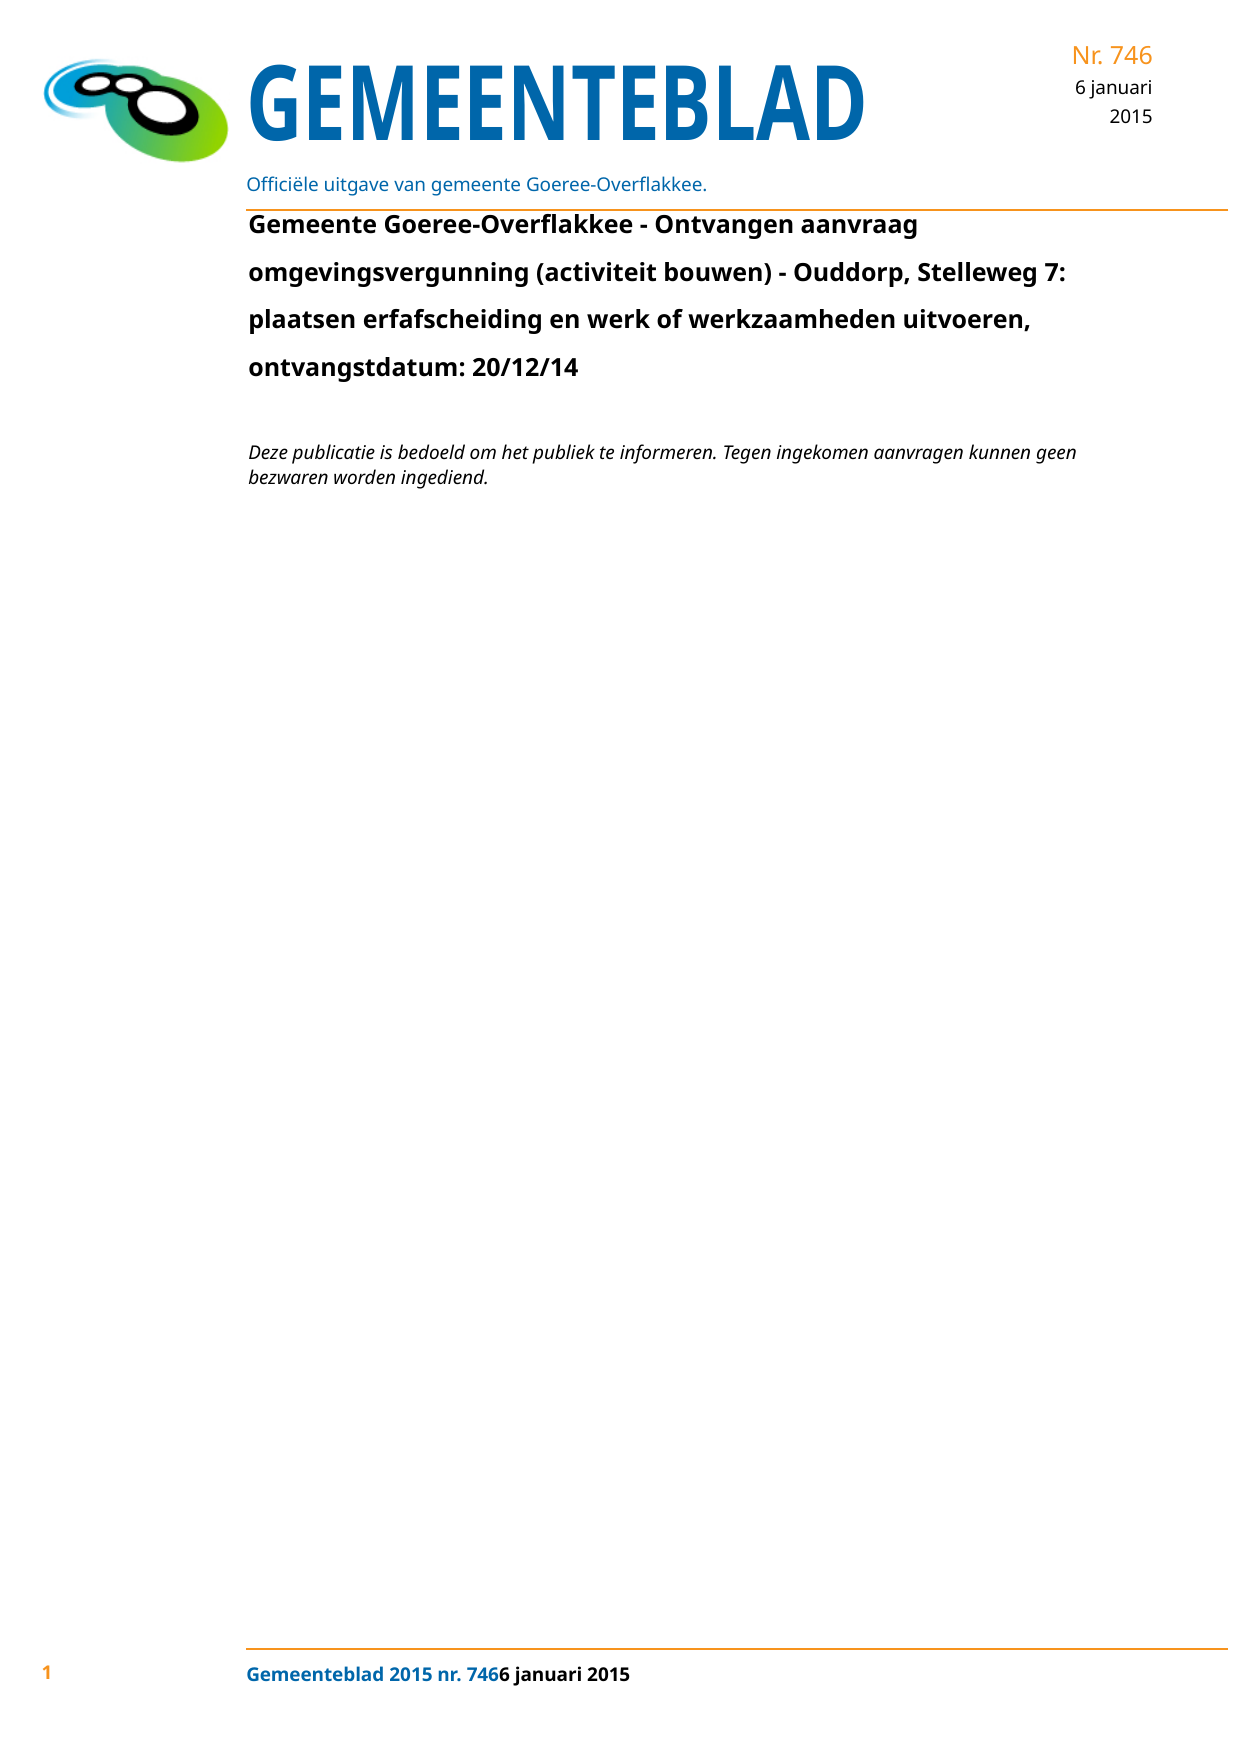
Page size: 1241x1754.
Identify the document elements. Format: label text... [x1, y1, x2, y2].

picture [41, 47, 231, 172]
text Gemeente Goeree-Overflakkee - Ontvangen aanvraag omgevingsvergunning (activiteit bouwen) - Ouddorp, Stelleweg 7: plaatsen erfafscheiding en werk of werkzaamheden uitvoeren, ontvangstdatum: 20/12/14 [248, 211, 1152, 384]
text Deze publicatie is bedoeld om het publiek te informeren. Tegen ingekomen aanvragen kunnen geen bezwaren worden ingediend. [248, 439, 1152, 490]
